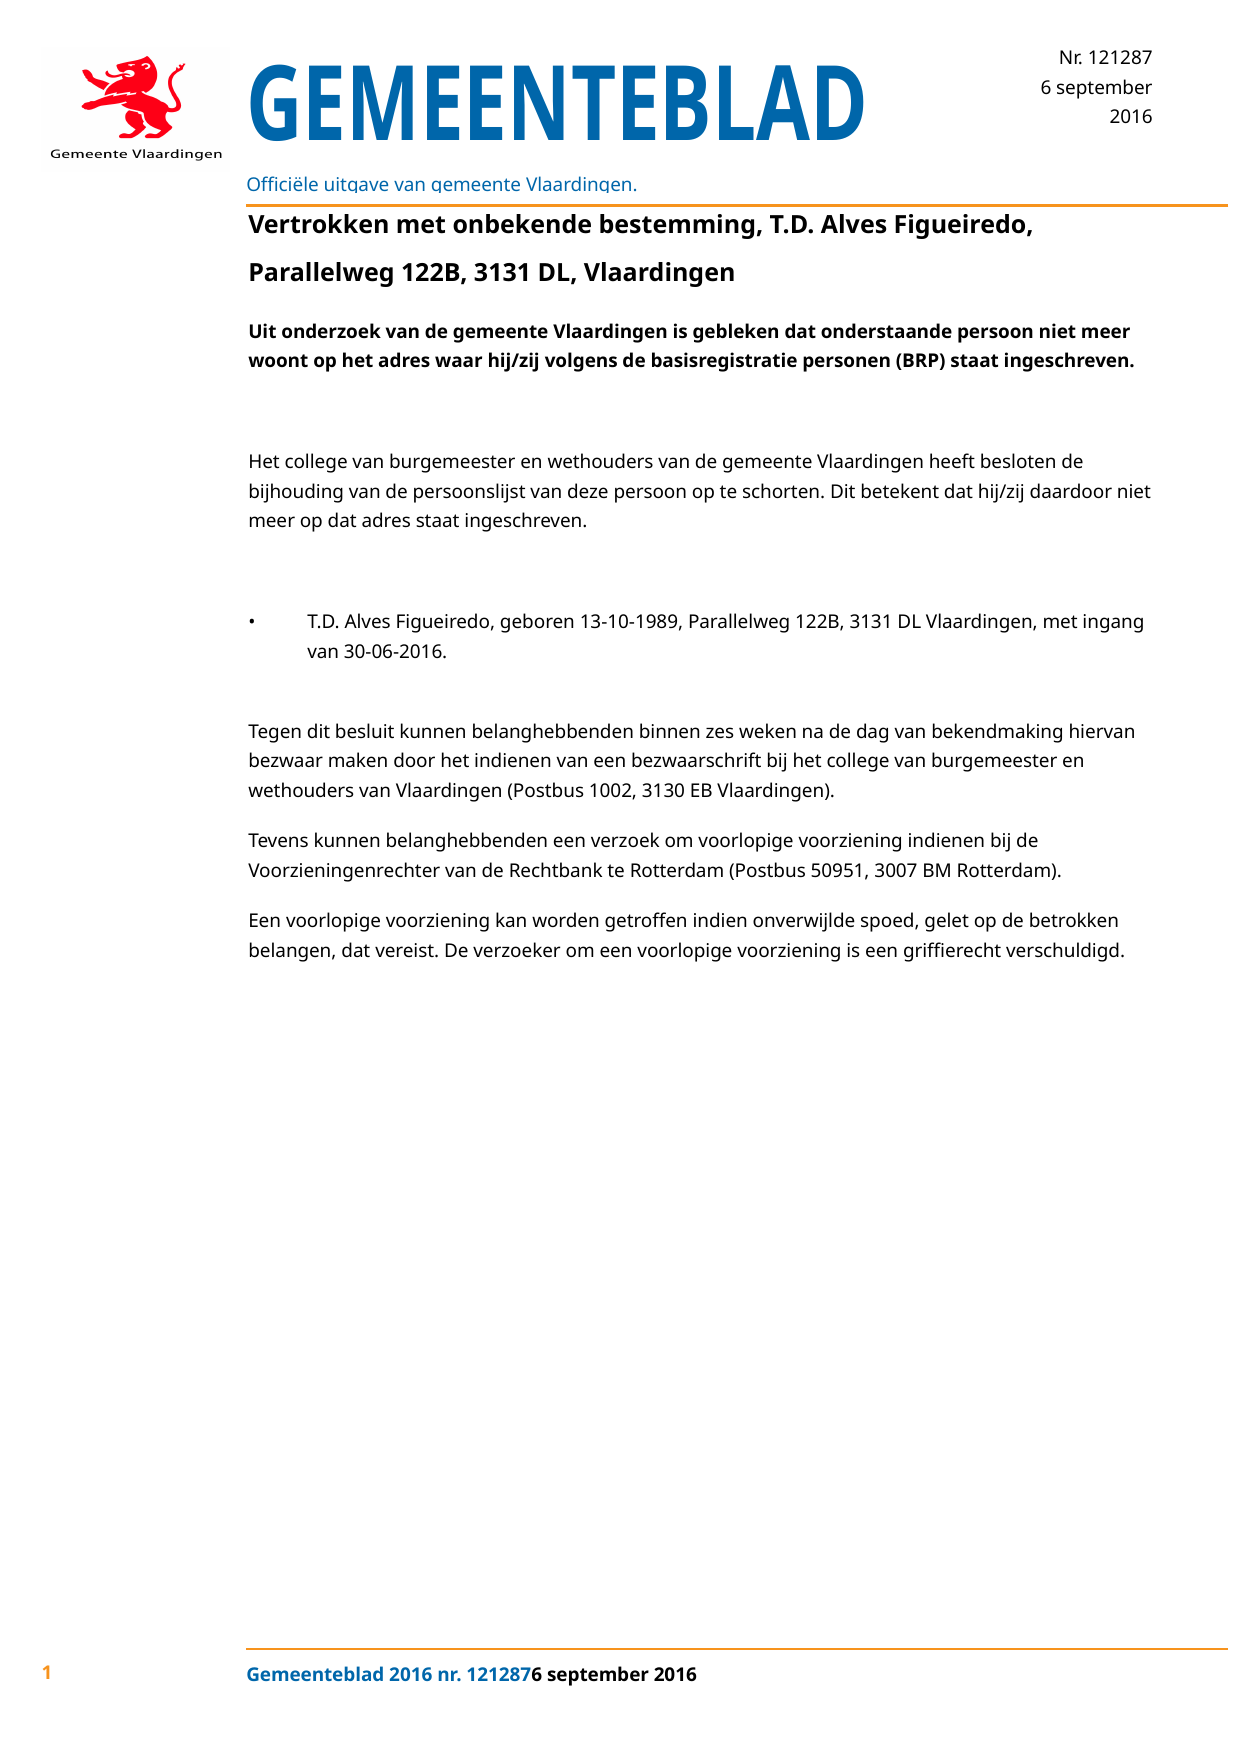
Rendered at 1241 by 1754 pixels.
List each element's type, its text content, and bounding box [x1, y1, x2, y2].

text Het college van burgemeester en wethouders van de gemeente Vlaardingen heeft besloten de bijhouding van de persoonslijst van deze persoon op te schorten. Dit betekent dat hij/zij daardoor niet meer op dat adres staat ingeschreven. [248, 448, 1152, 533]
text Een voorlopige voorziening kan worden getroffen indien onverwijlde spoed, gelet op de betrokken belangen, dat vereist. De verzoeker om een voorlopige voorziening is een griffierecht verschuldigd. [248, 907, 1152, 963]
text Tevens kunnen belanghebbenden een verzoek om voorlopige voorziening indienen bij de Voorzieningenrechter van de Rechtbank te Rotterdam (Postbus 50951, 3007 BM Rotterdam). [248, 827, 1152, 883]
list T.D. Alves Figueiredo, geboren 13-10-1989, Parallelweg 122B, 3131 DL Vlaardingen, met ingang van 30-06-2016. [248, 608, 1152, 664]
picture [41, 47, 231, 172]
text Uit onderzoek van de gemeente Vlaardingen is gebleken dat onderstaande persoon niet meer woont op het adres waar hij/zij volgens de basisregistratie personen (BRP) staat ingeschreven. [248, 318, 1152, 373]
text Tegen dit besluit kunnen belanghebbenden binnen zes weken na de dag van bekendmaking hiervan bezwaar maken door het indienen van een bezwaarschrift bij het college van burgemeester en wethouders van Vlaardingen (Postbus 1002, 3130 EB Vlaardingen). [248, 718, 1152, 803]
text Vertrokken met onbekende bestemming, T.D. Alves Figueiredo, Parallelweg 122B, 3131 DL, Vlaardingen [248, 207, 1152, 288]
